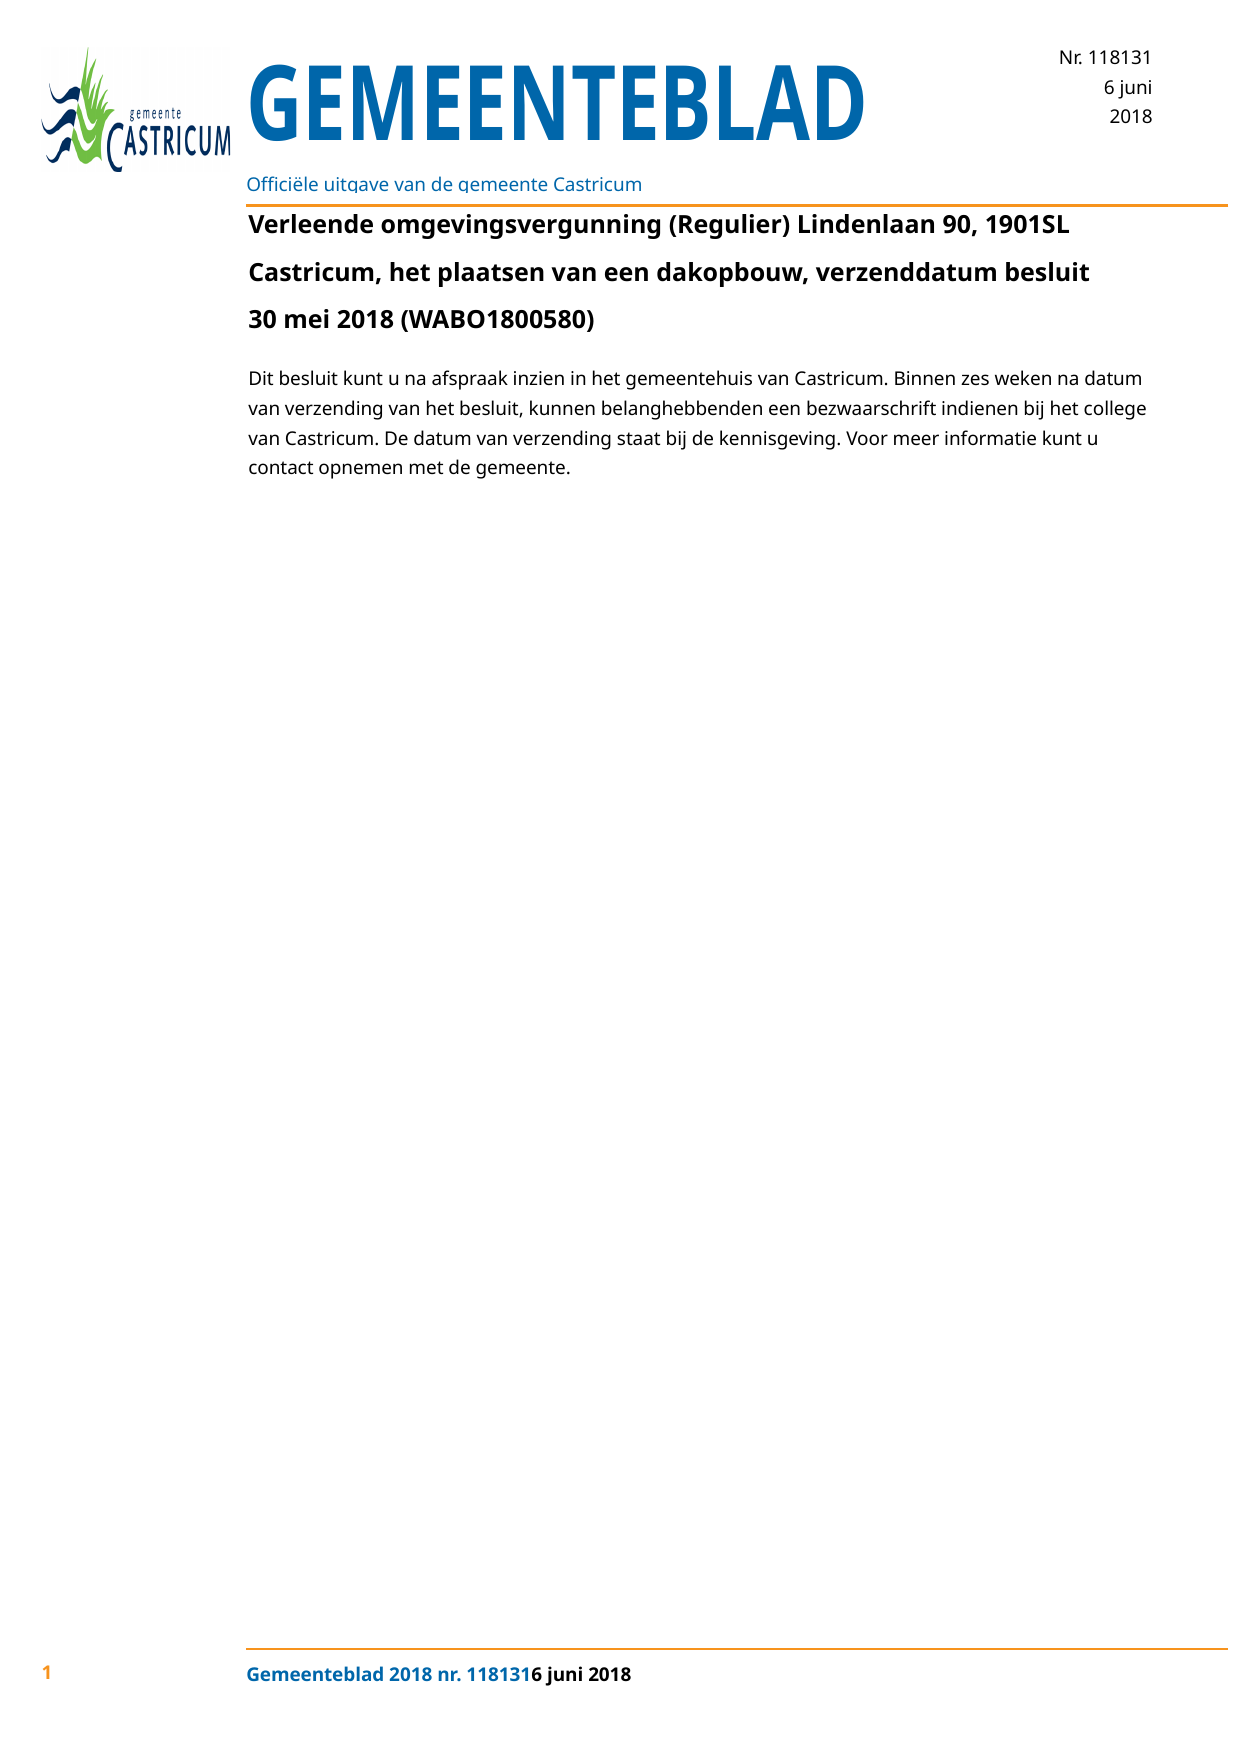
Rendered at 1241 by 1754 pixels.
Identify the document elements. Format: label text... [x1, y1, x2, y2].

picture [41, 47, 231, 172]
text Verleende omgevingsvergunning (Regulier) Lindenlaan 90, 1901SL Castricum, het plaatsen van een dakopbouw, verzenddatum besluit 30 mei 2018 (WABO1800580) [248, 207, 1152, 336]
text Dit besluit kunt u na afspraak inzien in het gemeentehuis van Castricum. Binnen zes weken na datum van verzending van het besluit, kunnen belanghebbenden een bezwaarschrift indienen bij het college van Castricum. De datum van verzending staat bij de kennisgeving. Voor meer informatie kunt u contact opnemen met de gemeente. [248, 366, 1152, 480]
